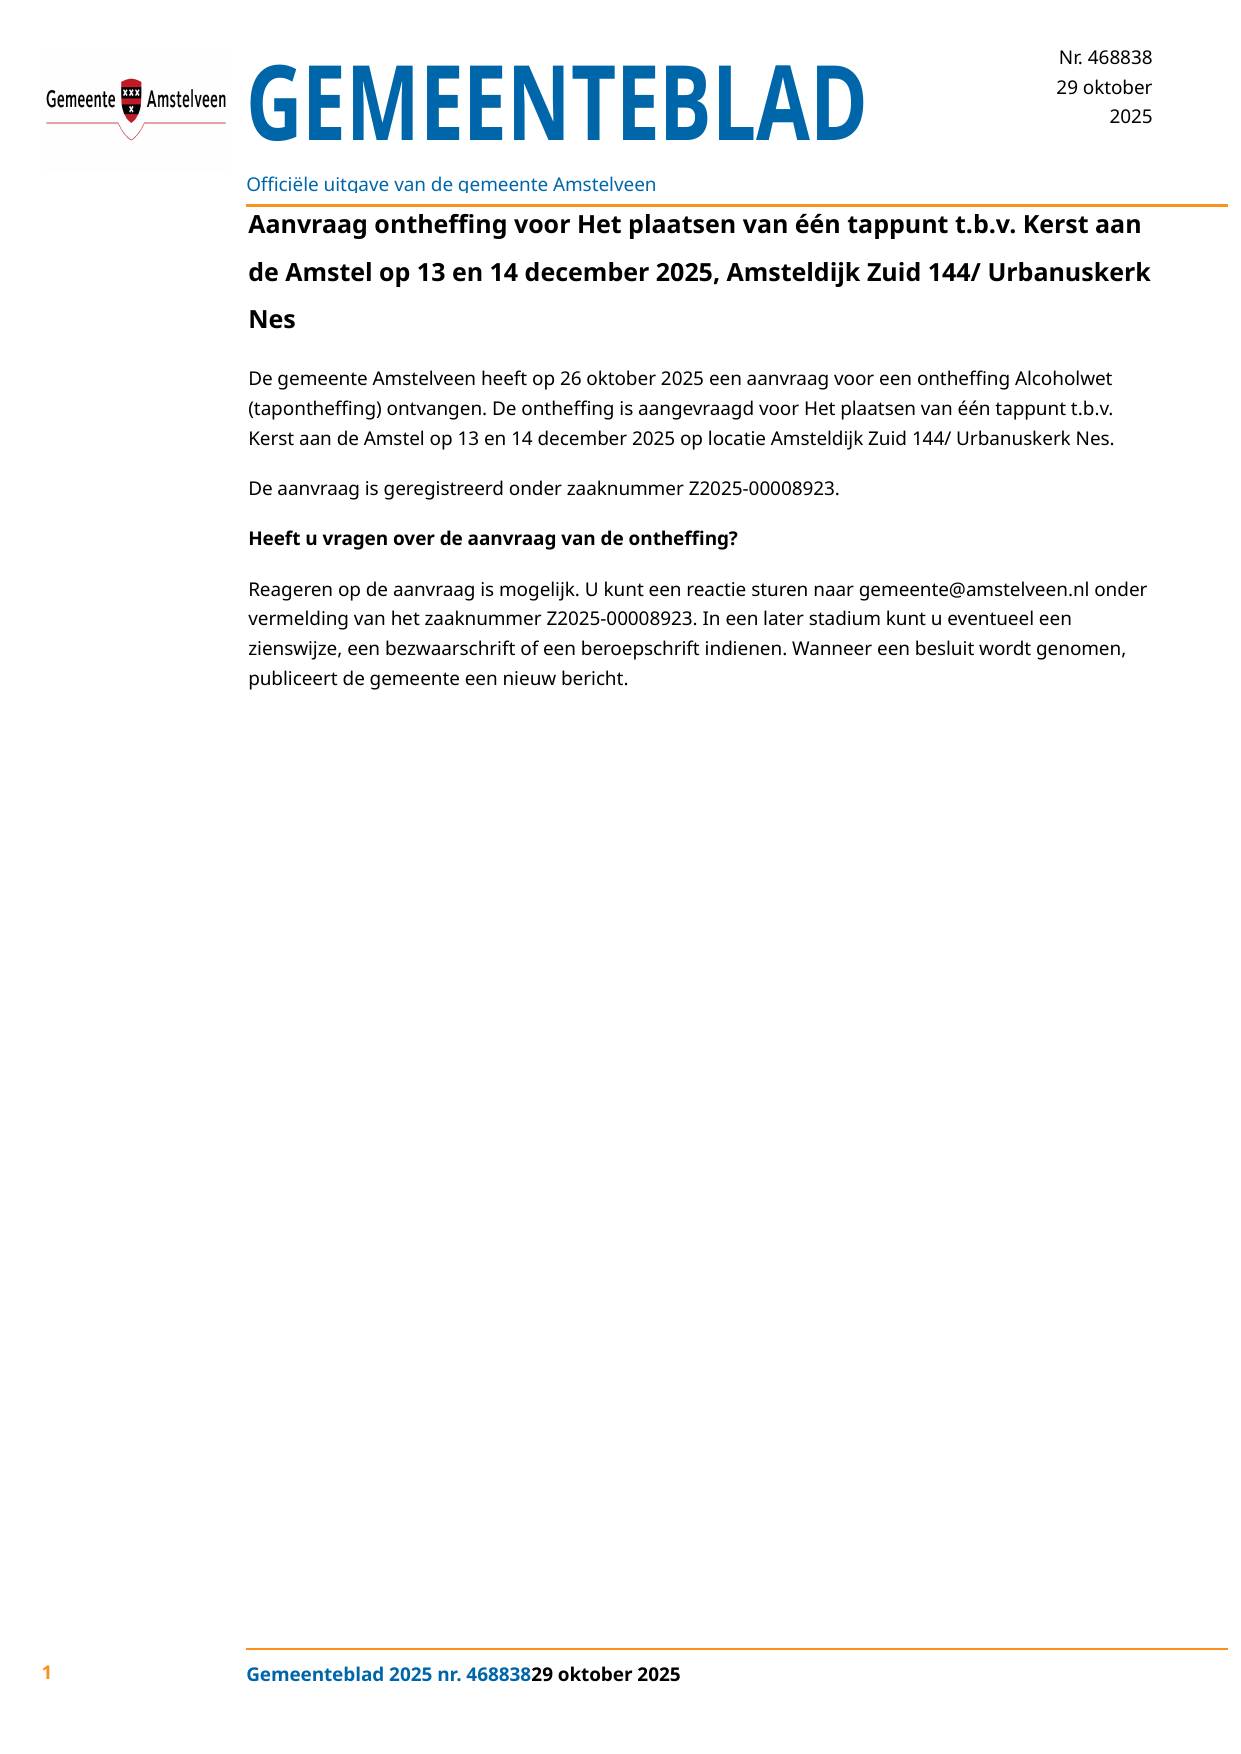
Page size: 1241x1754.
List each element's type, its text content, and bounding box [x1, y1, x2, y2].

text Reageren op de aanvraag is mogelijk. U kunt een reactie sturen naar gemeente@amstelveen.nl onder vermelding van het zaaknummer Z2025-00008923. In een later stadium kunt u eventueel een zienswijze, een bezwaarschrift of een beroepschrift indienen. Wanneer een besluit wordt genomen, publiceert de gemeente een nieuw bericht. [248, 576, 1152, 690]
picture [41, 47, 231, 172]
text De aanvraag is geregistreerd onder zaaknummer Z2025-00008923. [248, 475, 1152, 501]
text Aanvraag ontheffing voor Het plaatsen van één tappunt t.b.v. Kerst aan de Amstel op 13 en 14 december 2025, Amsteldijk Zuid 144/ Urbanuskerk Nes [248, 207, 1152, 336]
text De gemeente Amstelveen heeft op 26 oktober 2025 een aanvraag voor een ontheffing Alcoholwet (tapontheffing) ontvangen. De ontheffing is aangevraagd voor Het plaatsen van één tappunt t.b.v. Kerst aan de Amstel op 13 en 14 december 2025 op locatie Amsteldijk Zuid 144/ Urbanuskerk Nes. [248, 366, 1152, 450]
text Heeft u vragen over de aanvraag van de ontheffing? [248, 526, 1152, 551]
